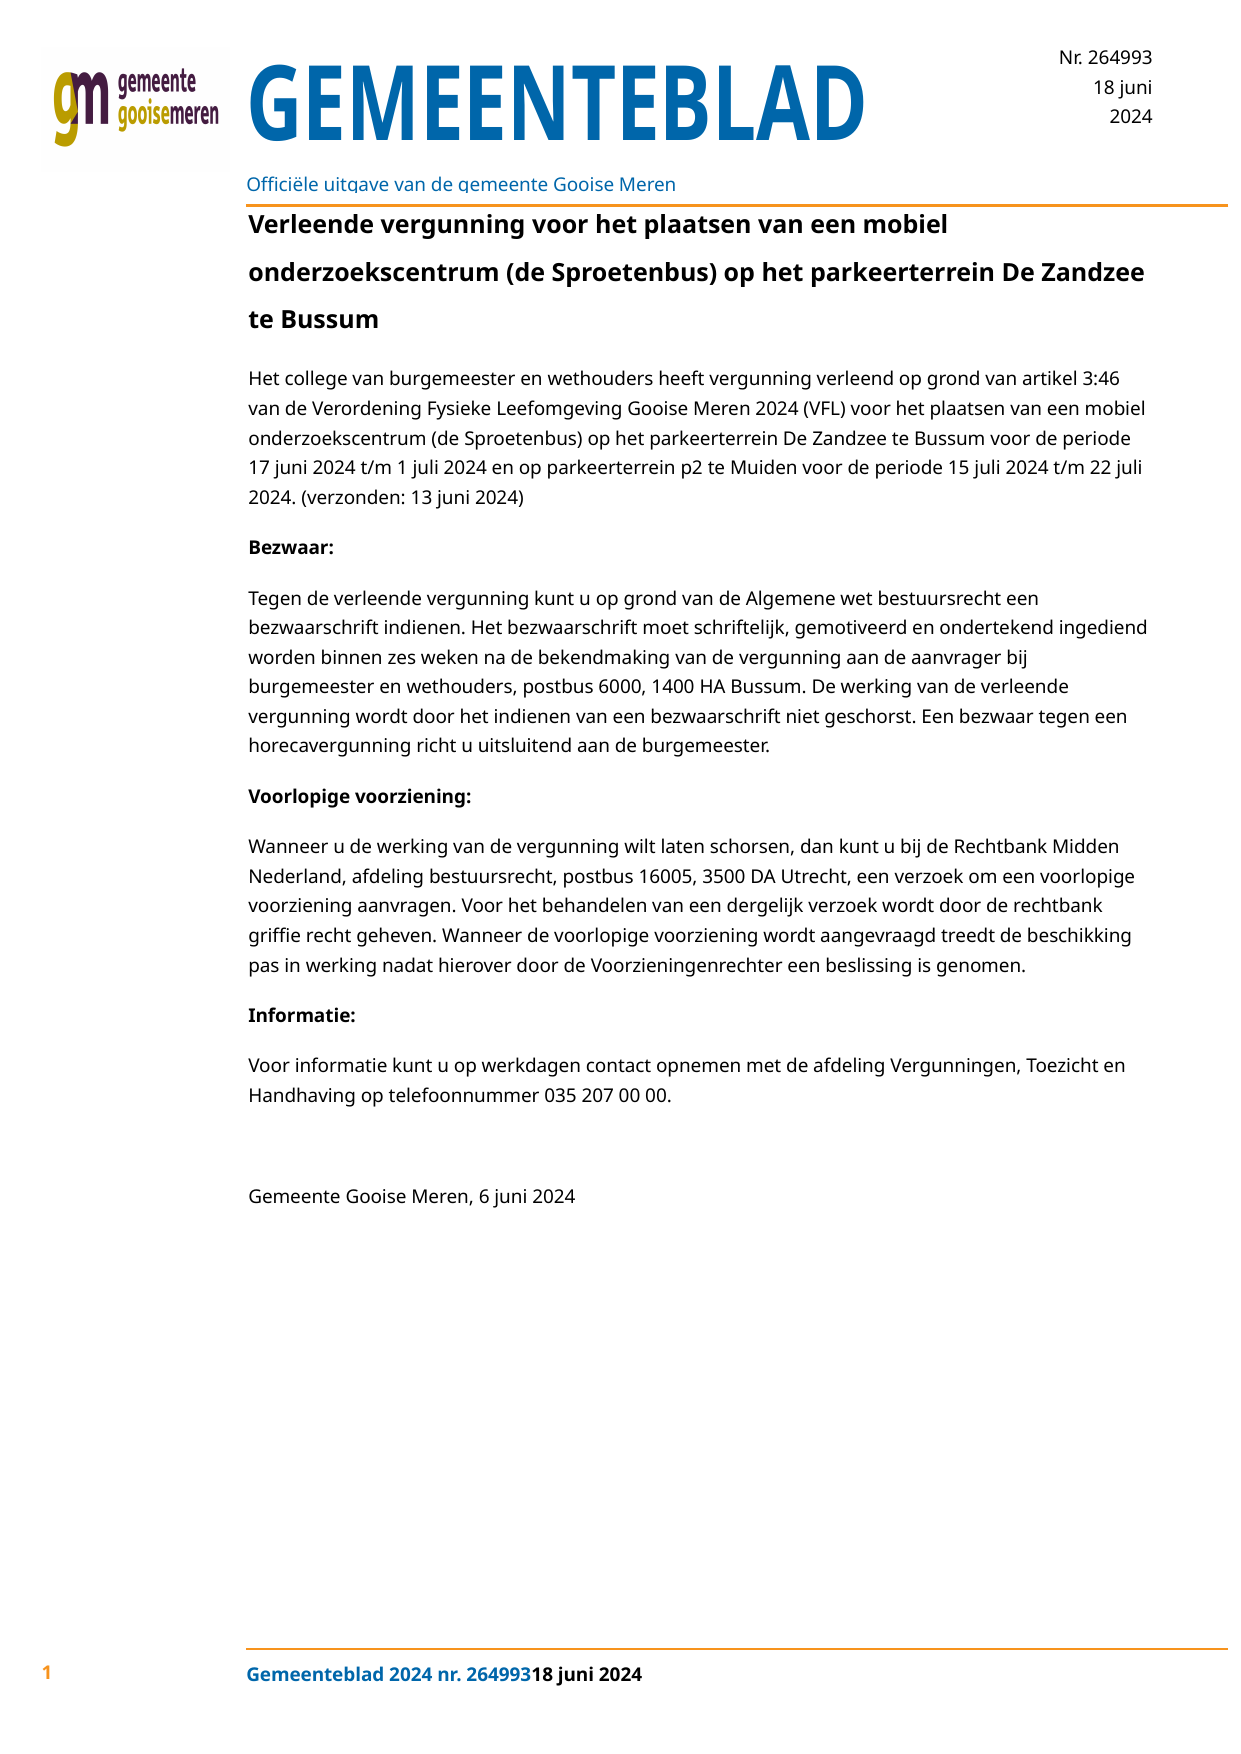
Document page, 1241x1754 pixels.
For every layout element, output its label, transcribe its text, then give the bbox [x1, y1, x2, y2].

text Tegen de verleende vergunning kunt u op grond van de Algemene wet bestuursrecht een bezwaarschrift indienen. Het bezwaarschrift moet schriftelijk, gemotiveerd en ondertekend ingediend worden binnen zes weken na de bekendmaking van de vergunning aan de aanvrager bij burgemeester en wethouders, postbus 6000, 1400 HA Bussum. De werking van de verleende vergunning wordt door het indienen van een bezwaarschrift niet geschorst. Een bezwaar tegen een horecavergunning richt u uitsluitend aan de burgemeester. [248, 585, 1152, 758]
text Informatie: [248, 1002, 1152, 1028]
text Voorlopige voorziening: [248, 783, 1152, 809]
text Wanneer u de werking van de vergunning wilt laten schorsen, dan kunt u bij de Rechtbank Midden Nederland, afdeling bestuursrecht, postbus 16005, 3500 DA Utrecht, een verzoek om een voorlopige voorziening aanvragen. Voor het behandelen van een dergelijk verzoek wordt door de rechtbank griffie recht geheven. Wanneer de voorlopige voorziening wordt aangevraagd treedt de beschikking pas in werking nadat hierover door de Voorzieningenrechter een beslissing is genomen. [248, 833, 1152, 977]
text Gemeente Gooise Meren, 6 juni 2024 [248, 1183, 1152, 1209]
text Verleende vergunning voor het plaatsen van een mobiel onderzoekscentrum (de Sproetenbus) op het parkeerterrein De Zandzee te Bussum [248, 207, 1152, 336]
picture [41, 47, 231, 172]
text Het college van burgemeester en wethouders heeft vergunning verleend op grond van artikel 3:46 van de Verordening Fysieke Leefomgeving Gooise Meren 2024 (VFL) voor het plaatsen van een mobiel onderzoekscentrum (de Sproetenbus) op het parkeerterrein De Zandzee te Bussum voor de periode 17 juni 2024 t/m 1 juli 2024 en op parkeerterrein p2 te Muiden voor de periode 15 juli 2024 t/m 22 juli 2024. (verzonden: 13 juni 2024) [248, 366, 1152, 509]
text Voor informatie kunt u op werkdagen contact opnemen met de afdeling Vergunningen, Toezicht en Handhaving op telefoonnummer 035 207 00 00. [248, 1053, 1152, 1108]
text Bezwaar: [248, 534, 1152, 560]
